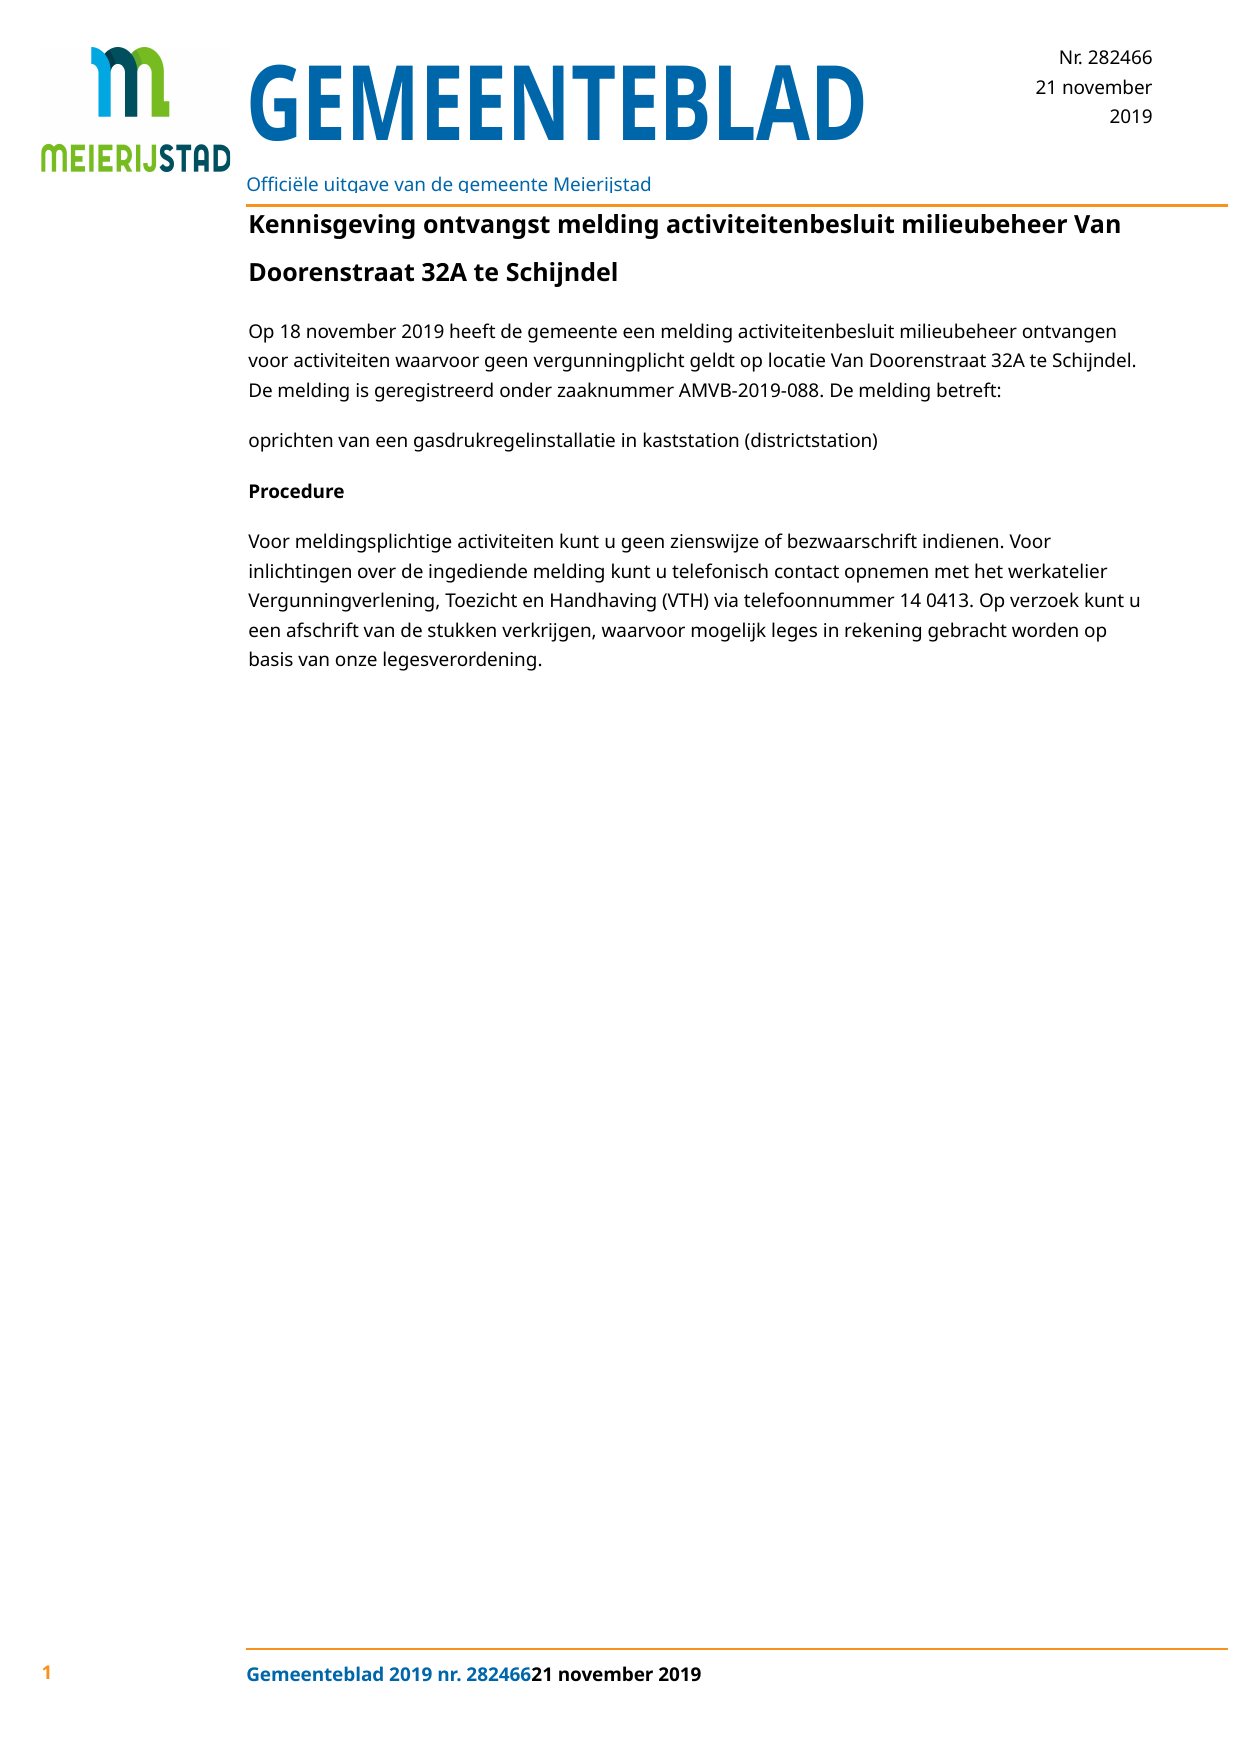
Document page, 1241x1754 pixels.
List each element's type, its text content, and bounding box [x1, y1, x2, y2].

text Op 18 november 2019 heeft de gemeente een melding activiteitenbesluit milieubeheer ontvangen voor activiteiten waarvoor geen vergunningplicht geldt op locatie Van Doorenstraat 32A te Schijndel. De melding is geregistreerd onder zaaknummer AMVB-2019-088. De melding betreft: [248, 318, 1152, 403]
text Procedure [248, 478, 1152, 504]
text Voor meldingsplichtige activiteiten kunt u geen zienswijze of bezwaarschrift indienen. Voor inlichtingen over de ingediende melding kunt u telefonisch contact opnemen met het werkatelier Vergunningverlening, Toezicht en Handhaving (VTH) via telefoonnummer 14 0413. Op verzoek kunt u een afschrift van de stukken verkrijgen, waarvoor mogelijk leges in rekening gebracht worden op basis van onze legesverordening. [248, 528, 1152, 672]
text oprichten van een gasdrukregelinstallatie in kaststation (districtstation) [248, 427, 1152, 453]
picture [41, 47, 231, 172]
text Kennisgeving ontvangst melding activiteitenbesluit milieubeheer Van Doorenstraat 32A te Schijndel [248, 207, 1152, 288]
